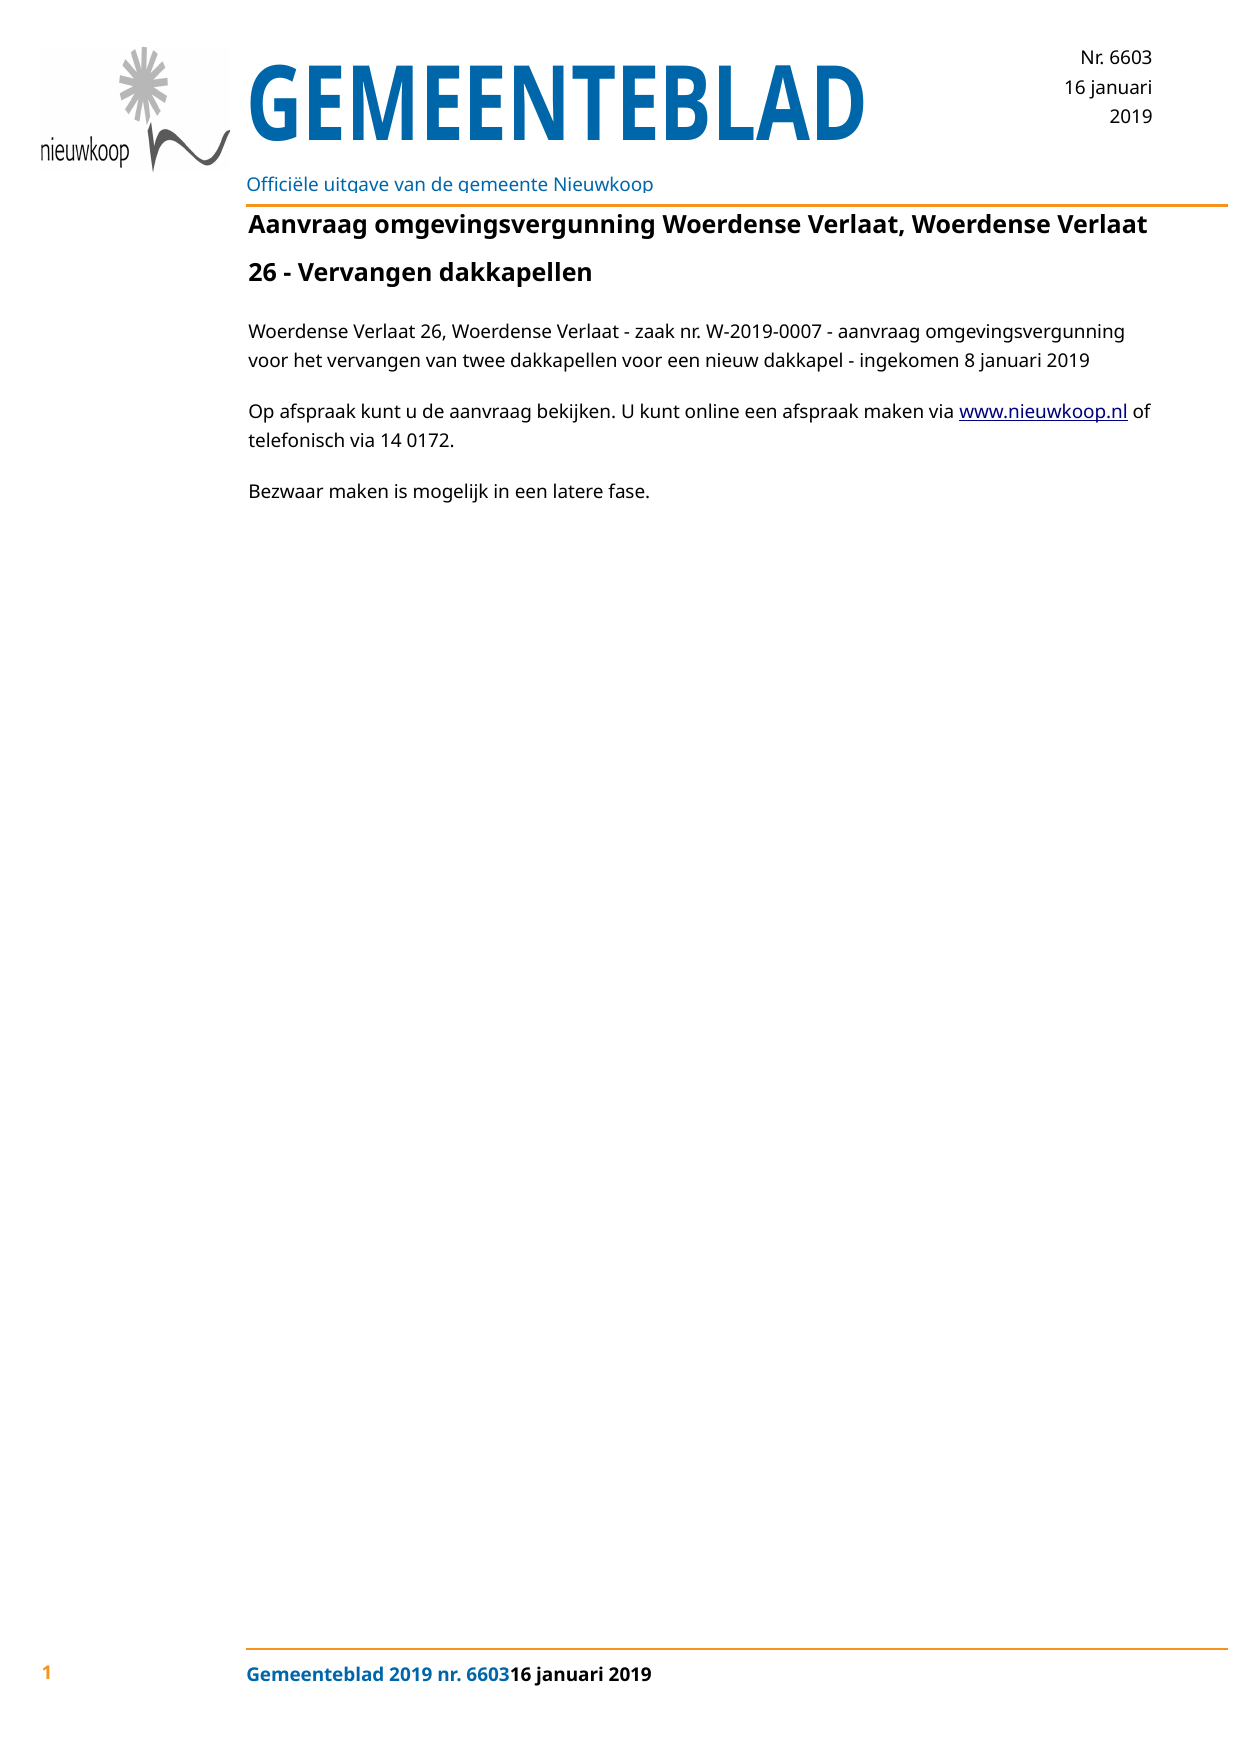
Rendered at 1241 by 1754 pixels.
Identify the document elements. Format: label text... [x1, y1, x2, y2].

text Op afspraak kunt u de aanvraag bekijken. U kunt online een afspraak maken via www.nieuwkoop.nl of telefonisch via 14 0172. [248, 398, 1152, 453]
text Aanvraag omgevingsvergunning Woerdense Verlaat, Woerdense Verlaat 26 - Vervangen dakkapellen [248, 207, 1152, 288]
picture [41, 47, 231, 172]
text Woerdense Verlaat 26, Woerdense Verlaat - zaak nr. W-2019-0007 - aanvraag omgevingsvergunning voor het vervangen van twee dakkapellen voor een nieuw dakkapel - ingekomen 8 januari 2019 [248, 318, 1152, 373]
text Bezwaar maken is mogelijk in een latere fase. [248, 478, 1152, 504]
